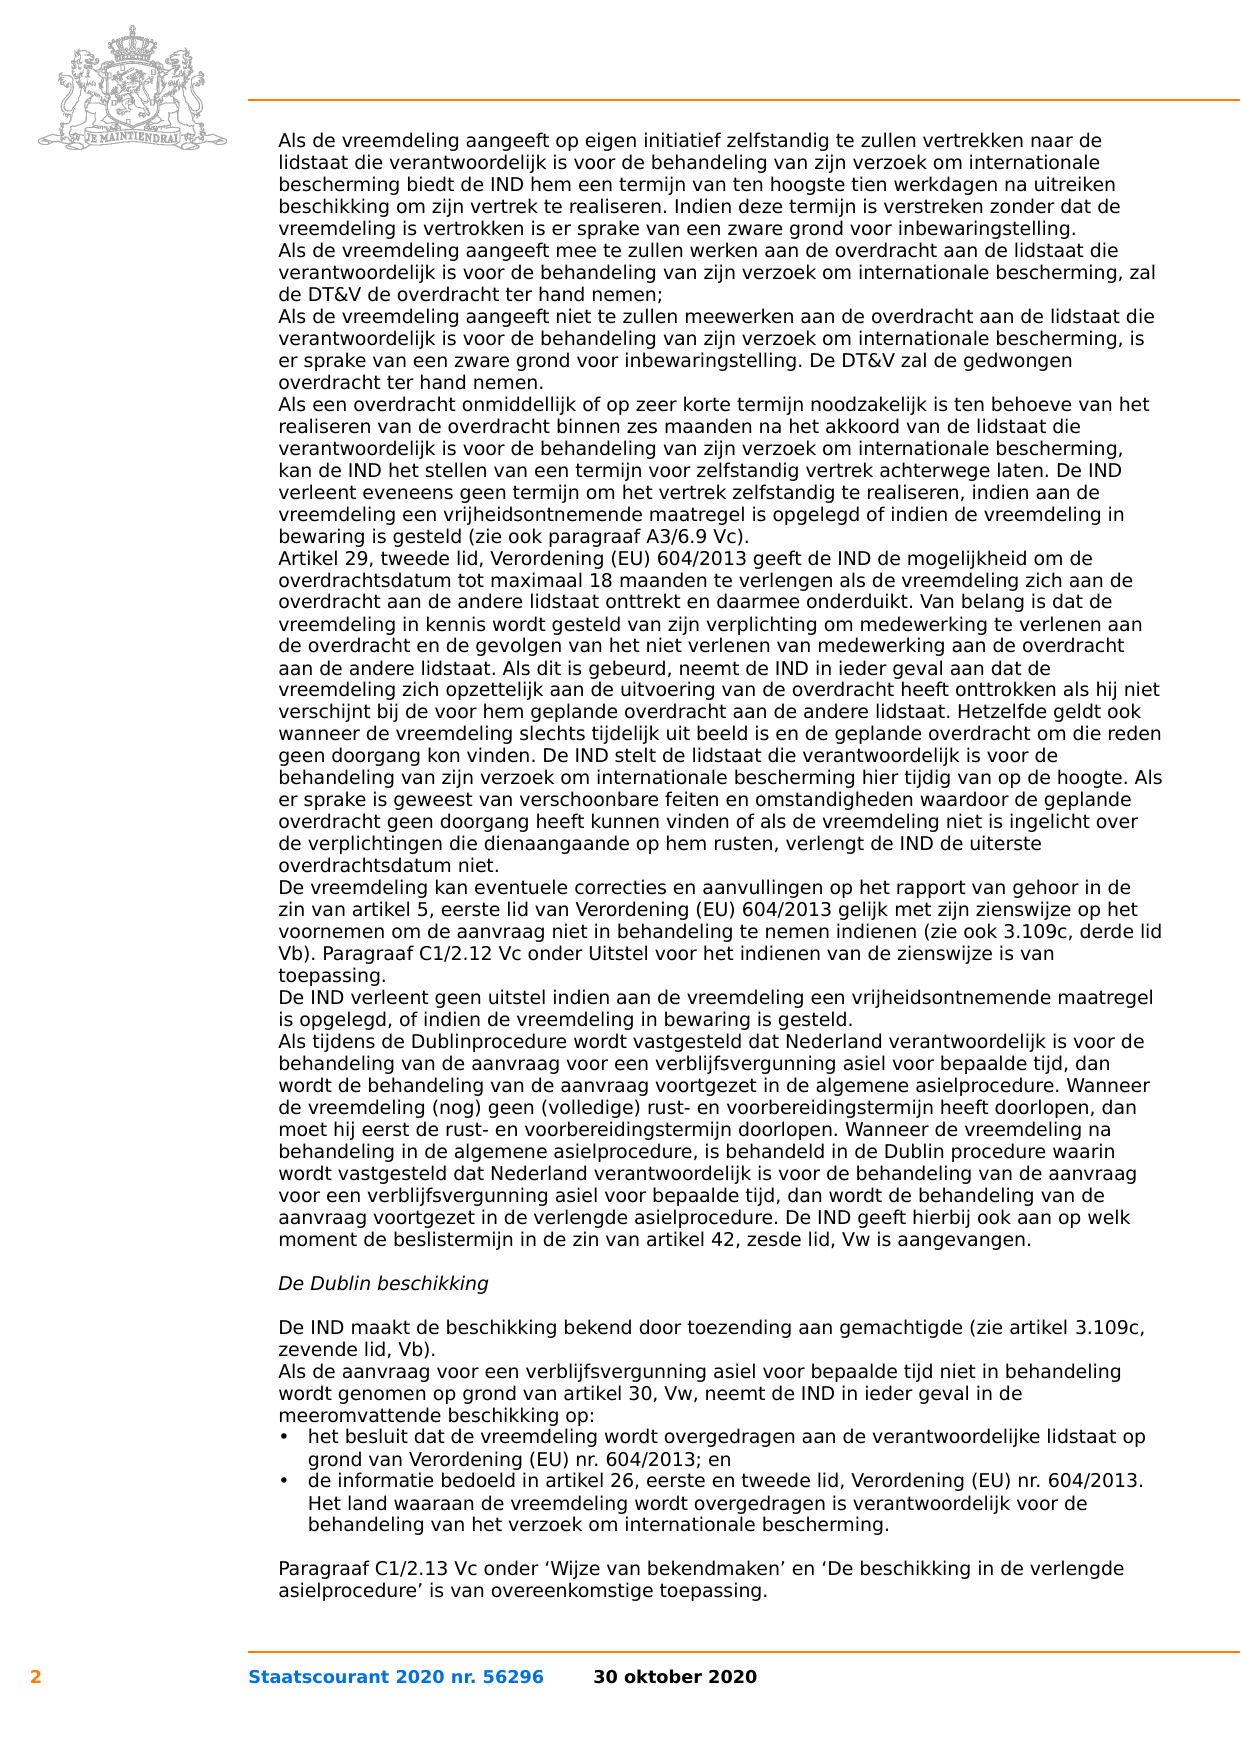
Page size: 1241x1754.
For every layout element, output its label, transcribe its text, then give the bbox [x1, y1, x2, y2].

text De vreemdeling kan eventuele correcties en aanvullingen op het rapport van gehoor in de zin van artikel 5, eerste lid van Verordening (EU) 604/2013 gelijk met zijn zienswijze op het voornemen om de aanvraag niet in behandeling te nemen indienen (zie ook 3.109c, derde lid Vb). Paragraaf C1/2.12 Vc onder Uitstel voor het indienen van de zienswijze is van toepassing. [278, 877, 1163, 987]
text • de informatie bedoeld in artikel 26, eerste en tweede lid, Verordening (EU) nr. 604/2013. Het land waaraan de vreemdeling wordt overgedragen is verantwoordelijk voor de behandeling van het verzoek om internationale bescherming. [278, 1470, 1163, 1536]
subtitle De Dublin beschikking [278, 1273, 1163, 1295]
text Paragraaf C1/2.13 Vc onder ‘Wijze van bekendmaken’ en ‘De beschikking in de verlengde asielprocedure’ is van overeenkomstige toepassing. [278, 1558, 1163, 1602]
text De IND verleent geen uitstel indien aan de vreemdeling een vrijheidsontnemende maatregel is opgelegd, of indien de vreemdeling in bewaring is gesteld. [278, 987, 1163, 1031]
text Artikel 29, tweede lid, Verordening (EU) 604/2013 geeft de IND de mogelijkheid om de overdrachtsdatum tot maximaal 18 maanden te verlengen als de vreemdeling zich aan de overdracht aan de andere lidstaat onttrekt en daarmee onderduikt. Van belang is dat de vreemdeling in kennis wordt gesteld van zijn verplichting om medewerking te verlenen aan de overdracht en de gevolgen van het niet verlenen van medewerking aan de overdracht aan de andere lidstaat. Als dit is gebeurd, neemt de IND in ieder geval aan dat de vreemdeling zich opzettelijk aan de uitvoering van de overdracht heeft onttrokken als hij niet verschijnt bij de voor hem geplande overdracht aan de andere lidstaat. Hetzelfde geldt ook wanneer de vreemdeling slechts tijdelijk uit beeld is en de geplande overdracht om die reden geen doorgang kon vinden. De IND stelt de lidstaat die verantwoordelijk is voor de behandeling van zijn verzoek om internationale bescherming hier tijdig van op de hoogte. Als er sprake is geweest van verschoonbare feiten en omstandigheden waardoor de geplande overdracht geen doorgang heeft kunnen vinden of als de vreemdeling niet is ingelicht over de verplichtingen die dienaangaande op hem rusten, verlengt de IND de uiterste overdrachtsdatum niet. [278, 547, 1163, 877]
text Als een overdracht onmiddellijk of op zeer korte termijn noodzakelijk is ten behoeve van het realiseren van de overdracht binnen zes maanden na het akkoord van de lidstaat die verantwoordelijk is voor de behandeling van zijn verzoek om internationale bescherming, kan de IND het stellen van een termijn voor zelfstandig vertrek achterwege laten. De IND verleent eveneens geen termijn om het vertrek zelfstandig te realiseren, indien aan de vreemdeling een vrijheidsontnemende maatregel is opgelegd of indien de vreemdeling in bewaring is gesteld (zie ook paragraaf A3/6.9 Vc). [278, 394, 1163, 547]
text Als de vreemdeling aangeeft op eigen initiatief zelfstandig te zullen vertrekken naar de lidstaat die verantwoordelijk is voor de behandeling van zijn verzoek om internationale bescherming biedt de IND hem een termijn van ten hoogste tien werkdagen na uitreiken beschikking om zijn vertrek te realiseren. Indien deze termijn is verstreken zonder dat de vreemdeling is vertrokken is er sprake van een zware grond voor inbewaringstelling. [278, 130, 1163, 240]
picture [38, 25, 227, 150]
text De IND maakt de beschikking bekend door toezending aan gemachtigde (zie artikel 3.109c, zevende lid, Vb). [278, 1317, 1163, 1361]
text Als de vreemdeling aangeeft mee te zullen werken aan de overdracht aan de lidstaat die verantwoordelijk is voor de behandeling van zijn verzoek om internationale bescherming, zal de DT&V de overdracht ter hand nemen; [278, 240, 1163, 306]
text Als tijdens de Dublinprocedure wordt vastgesteld dat Nederland verantwoordelijk is voor de behandeling van de aanvraag voor een verblijfsvergunning asiel voor bepaalde tijd, dan wordt de behandeling van de aanvraag voortgezet in de algemene asielprocedure. Wanneer de vreemdeling (nog) geen (volledige) rust- en voorbereidingstermijn heeft doorlopen, dan moet hij eerst de rust- en voorbereidingstermijn doorlopen. Wanneer de vreemdeling na behandeling in de algemene asielprocedure, is behandeld in de Dublin procedure waarin wordt vastgesteld dat Nederland verantwoordelijk is voor de behandeling van de aanvraag voor een verblijfsvergunning asiel voor bepaalde tijd, dan wordt de behandeling van de aanvraag voortgezet in de verlengde asielprocedure. De IND geeft hierbij ook aan op welk moment de beslistermijn in de zin van artikel 42, zesde lid, Vw is aangevangen. [278, 1031, 1163, 1251]
text Als de aanvraag voor een verblijfsvergunning asiel voor bepaalde tijd niet in behandeling wordt genomen op grond van artikel 30, Vw, neemt de IND in ieder geval in de meeromvattende beschikking op: [278, 1361, 1163, 1426]
text Als de vreemdeling aangeeft niet te zullen meewerken aan de overdracht aan de lidstaat die verantwoordelijk is voor de behandeling van zijn verzoek om internationale bescherming, is er sprake van een zware grond voor inbewaringstelling. De DT&V zal de gedwongen overdracht ter hand nemen. [278, 306, 1163, 394]
text • het besluit dat de vreemdeling wordt overgedragen aan de verantwoordelijke lidstaat op grond van Verordening (EU) nr. 604/2013; en [278, 1426, 1163, 1470]
